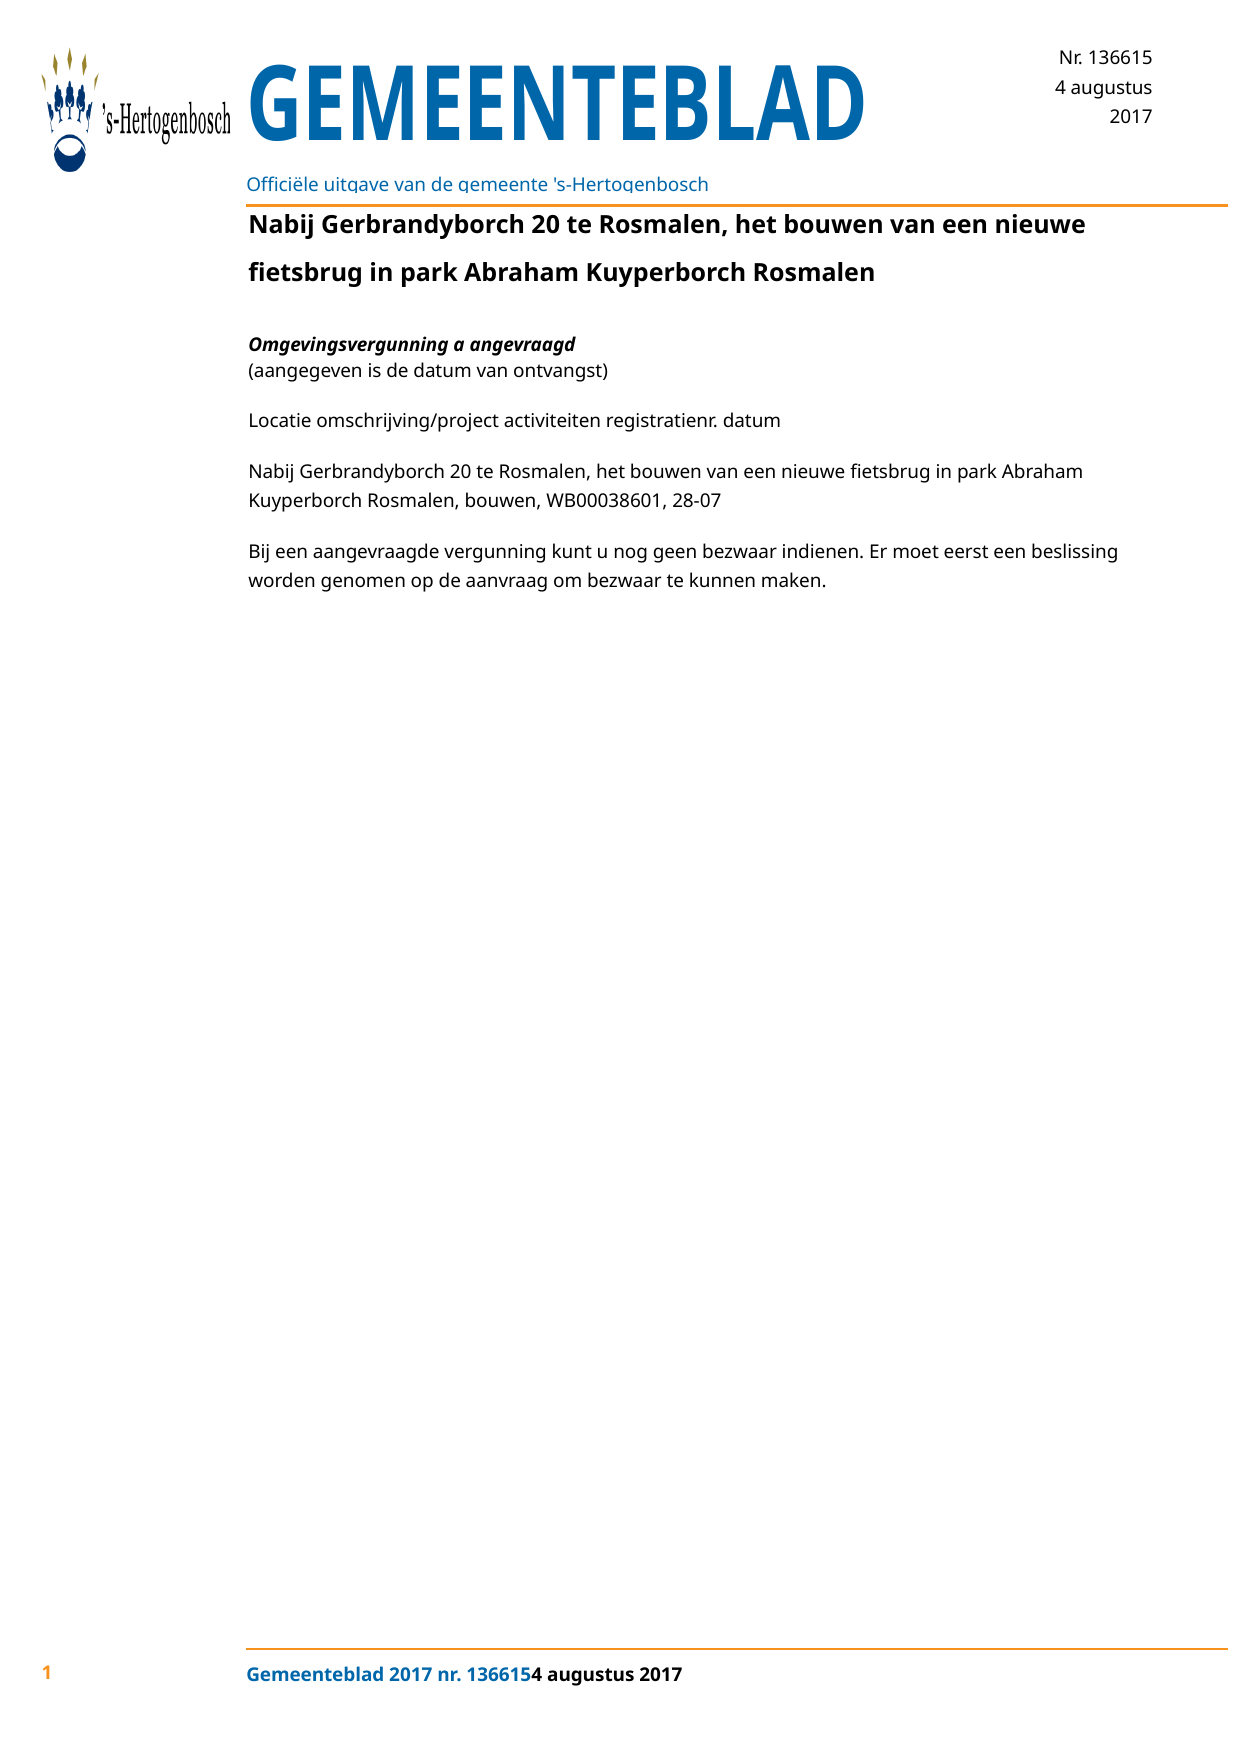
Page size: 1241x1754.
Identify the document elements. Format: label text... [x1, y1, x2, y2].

text Nabij Gerbrandyborch 20 te Rosmalen, het bouwen van een nieuwe fietsbrug in park Abraham Kuyperborch Rosmalen, bouwen, WB00038601, 28-07 [248, 458, 1152, 513]
text Bij een aangevraagde vergunning kunt u nog geen bezwaar indienen. Er moet eerst een beslissing worden genomen op de aanvraag om bezwaar te kunnen maken. [248, 538, 1152, 593]
text Omgevingsvergunning a angevraagd [248, 331, 1152, 357]
text (aangegeven is de datum van ontvangst) [248, 357, 1152, 383]
picture [41, 47, 231, 172]
text Locatie omschrijving/project activiteiten registratienr. datum [248, 408, 1152, 433]
text Nabij Gerbrandyborch 20 te Rosmalen, het bouwen van een nieuwe fietsbrug in park Abraham Kuyperborch Rosmalen [248, 207, 1152, 288]
